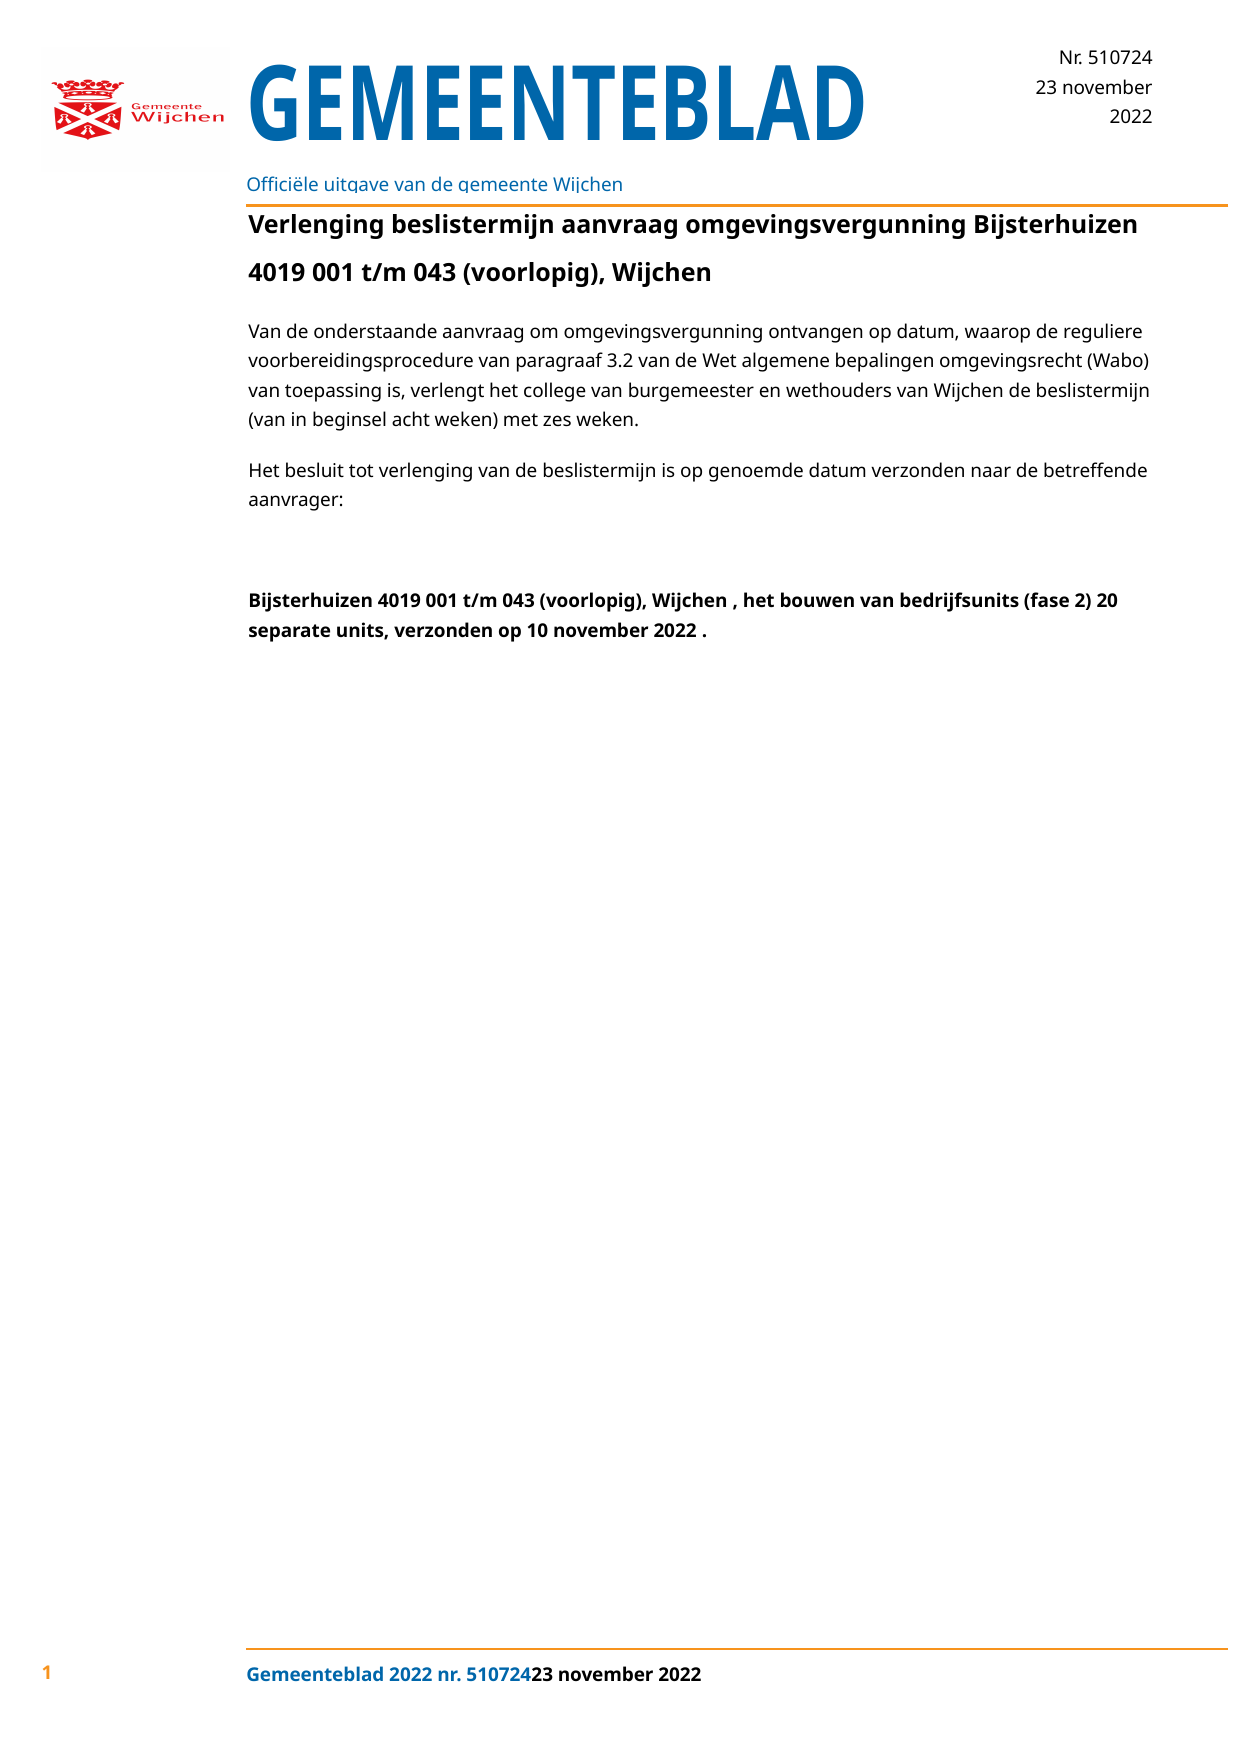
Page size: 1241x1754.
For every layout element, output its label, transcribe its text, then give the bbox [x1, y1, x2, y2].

text Het besluit tot verlenging van de beslistermijn is op genoemde datum verzonden naar de betreffende aanvrager: [248, 457, 1152, 512]
picture [41, 47, 231, 172]
text Bijsterhuizen 4019 001 t/m 043 (voorlopig), Wijchen , het bouwen van bedrijfsunits (fase 2) 20 separate units, verzonden op 10 november 2022 . [248, 587, 1152, 643]
text Verlenging beslistermijn aanvraag omgevingsvergunning Bijsterhuizen 4019 001 t/m 043 (voorlopig), Wijchen [248, 207, 1152, 288]
text Van de onderstaande aanvraag om omgevingsvergunning ontvangen op datum, waarop de reguliere voorbereidingsprocedure van paragraaf 3.2 van de Wet algemene bepalingen omgevingsrecht (Wabo) van toepassing is, verlengt het college van burgemeester en wethouders van Wijchen de beslistermijn (van in beginsel acht weken) met zes weken. [248, 318, 1152, 432]
